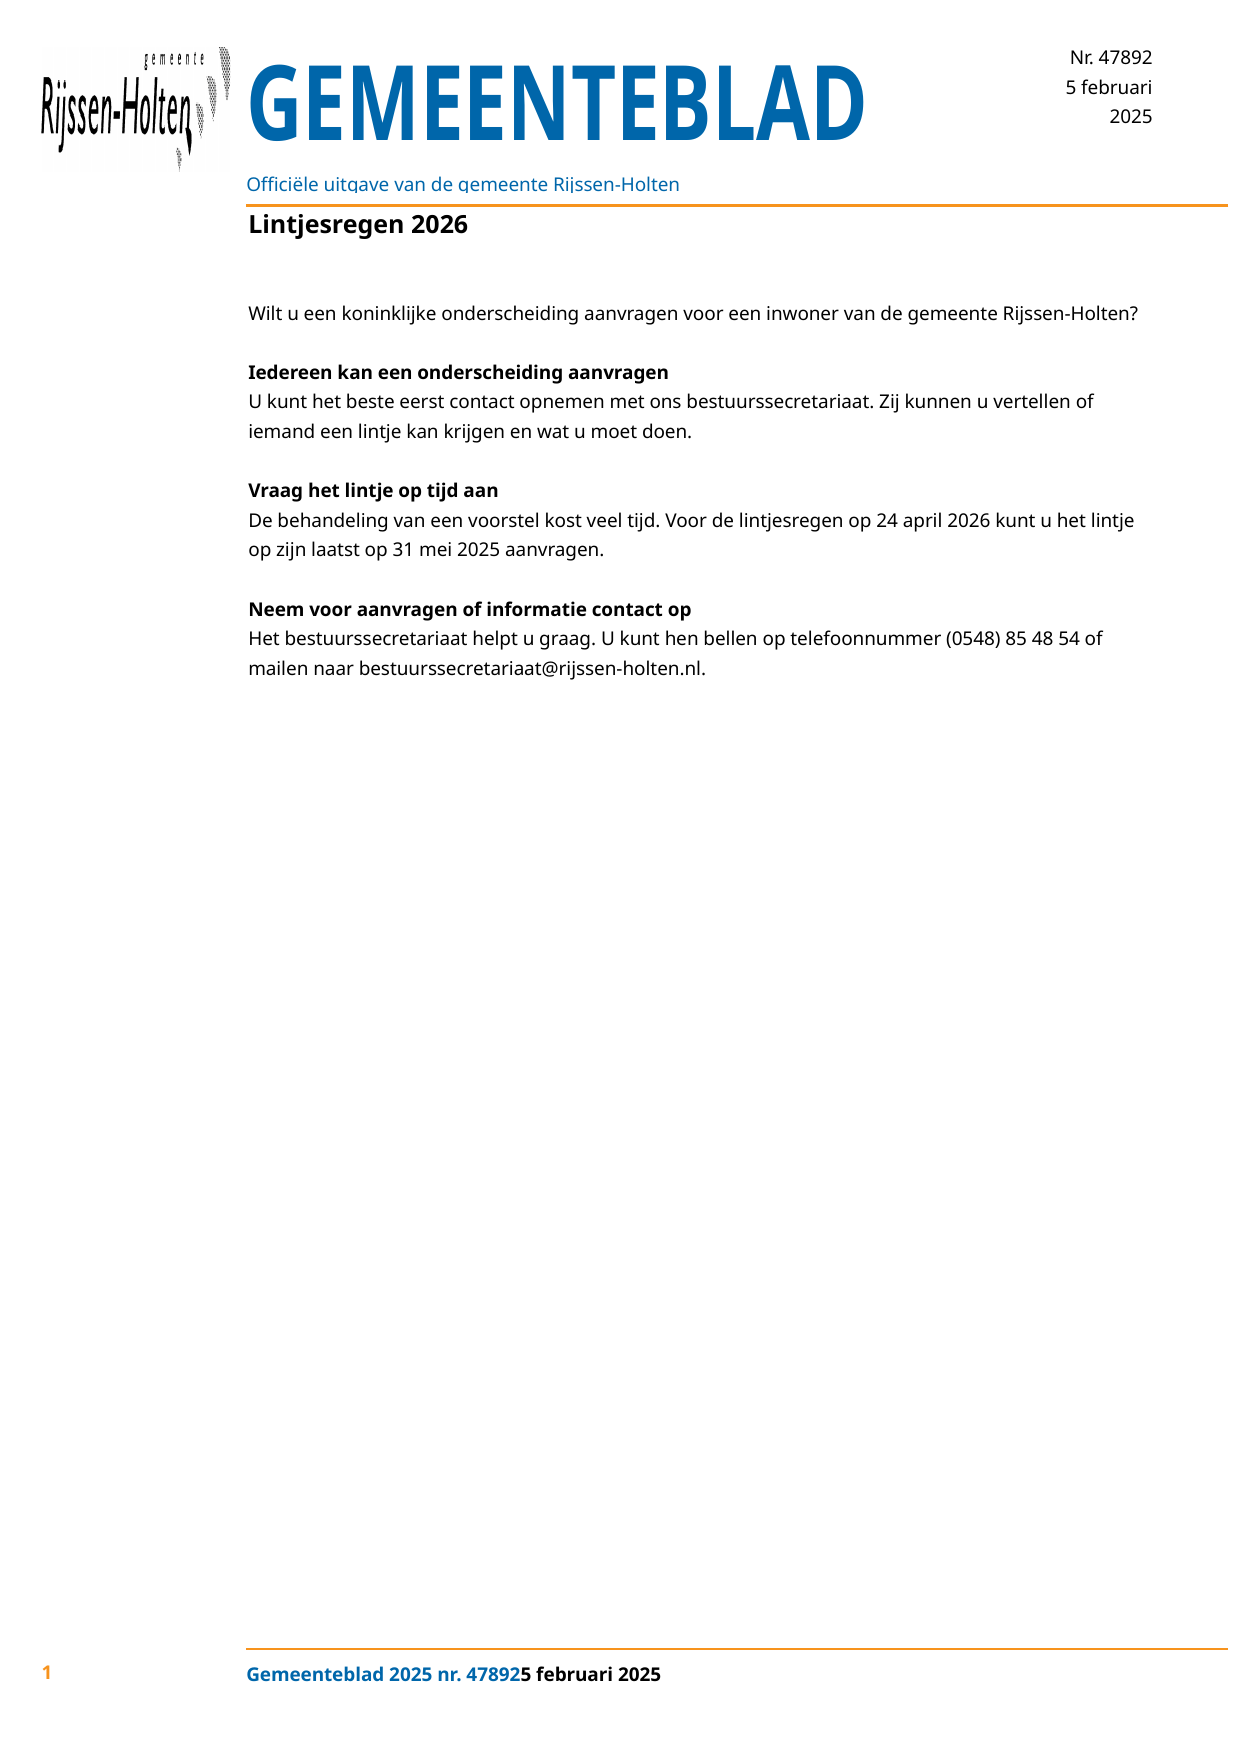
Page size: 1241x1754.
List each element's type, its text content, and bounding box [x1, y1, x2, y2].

text Het bestuurssecretariaat helpt u graag. U kunt hen bellen op telefoonnummer (0548) 85 48 54 of mailen naar bestuurssecretariaat@rijssen-holten.nl. [248, 625, 1152, 681]
text Iedereen kan een onderscheiding aanvragen [248, 359, 1152, 385]
text U kunt het beste eerst contact opnemen met ons bestuurssecretariaat. Zij kunnen u vertellen of iemand een lintje kan krijgen en wat u moet doen. [248, 389, 1152, 444]
picture [41, 47, 231, 172]
text Vraag het lintje op tijd aan [248, 477, 1152, 503]
text Lintjesregen 2026 [248, 207, 1152, 241]
text Neem voor aanvragen of informatie contact op [248, 596, 1152, 621]
text Wilt u een koninklijke onderscheiding aanvragen voor een inwoner van de gemeente Rijssen-Holten? [248, 300, 1152, 326]
text De behandeling van een voorstel kost veel tijd. Voor de lintjesregen op 24 april 2026 kunt u het lintje op zijn laatst op 31 mei 2025 aanvragen. [248, 507, 1152, 562]
